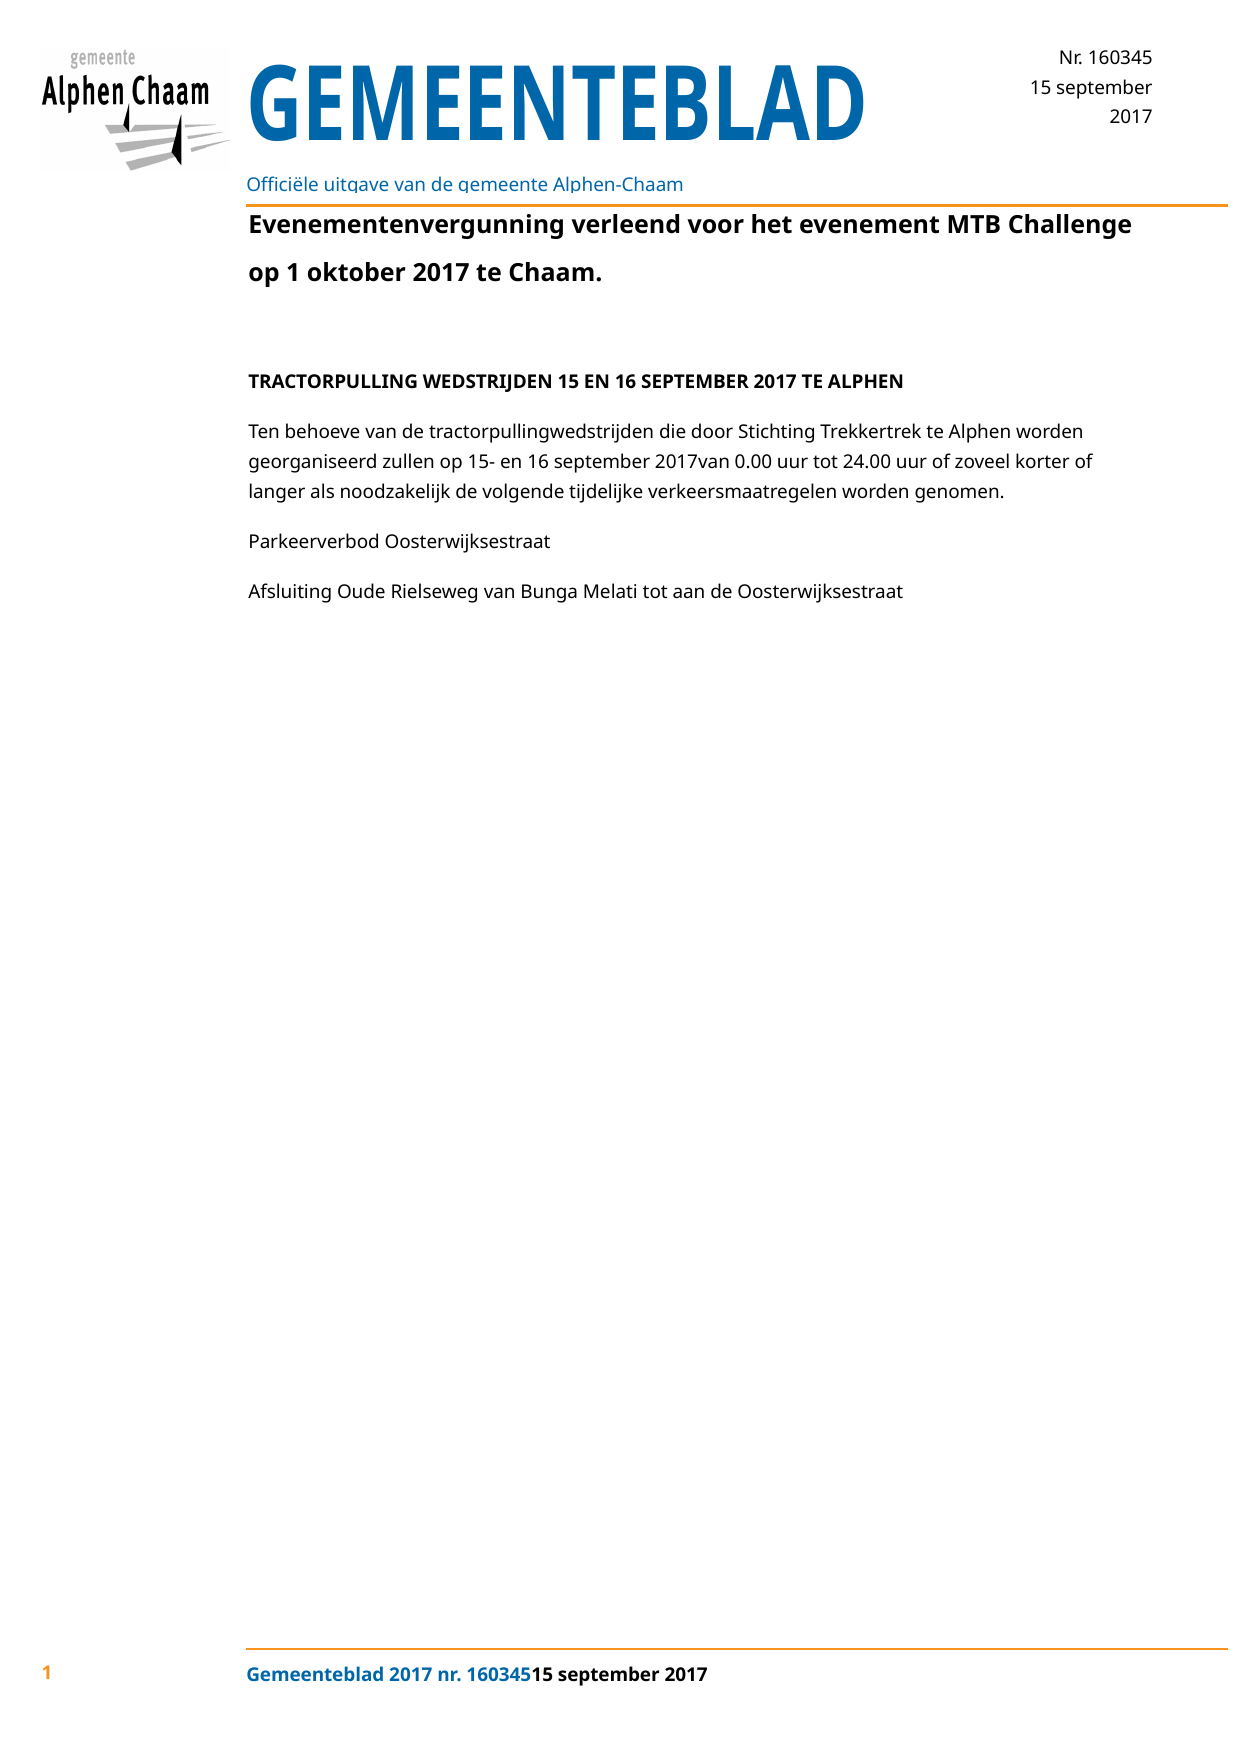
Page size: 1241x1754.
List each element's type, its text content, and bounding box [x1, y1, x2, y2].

text TRACTORPULLING WEDSTRIJDEN 15 EN 16 SEPTEMBER 2017 TE ALPHEN [248, 368, 1152, 394]
text Ten behoeve van de tractorpullingwedstrijden die door Stichting Trekkertrek te Alphen worden georganiseerd zullen op 15- en 16 september 2017van 0.00 uur tot 24.00 uur of zoveel korter of langer als noodzakelijk de volgende tijdelijke verkeersmaatregelen worden genomen. [248, 419, 1152, 504]
picture [41, 47, 231, 172]
text Evenementenvergunning verleend voor het evenement MTB Challenge op 1 oktober 2017 te Chaam. [248, 207, 1152, 288]
text Afsluiting Oude Rielseweg van Bunga Melati tot aan de Oosterwijksestraat [248, 579, 1152, 604]
text Parkeerverbod Oosterwijksestraat [248, 528, 1152, 554]
